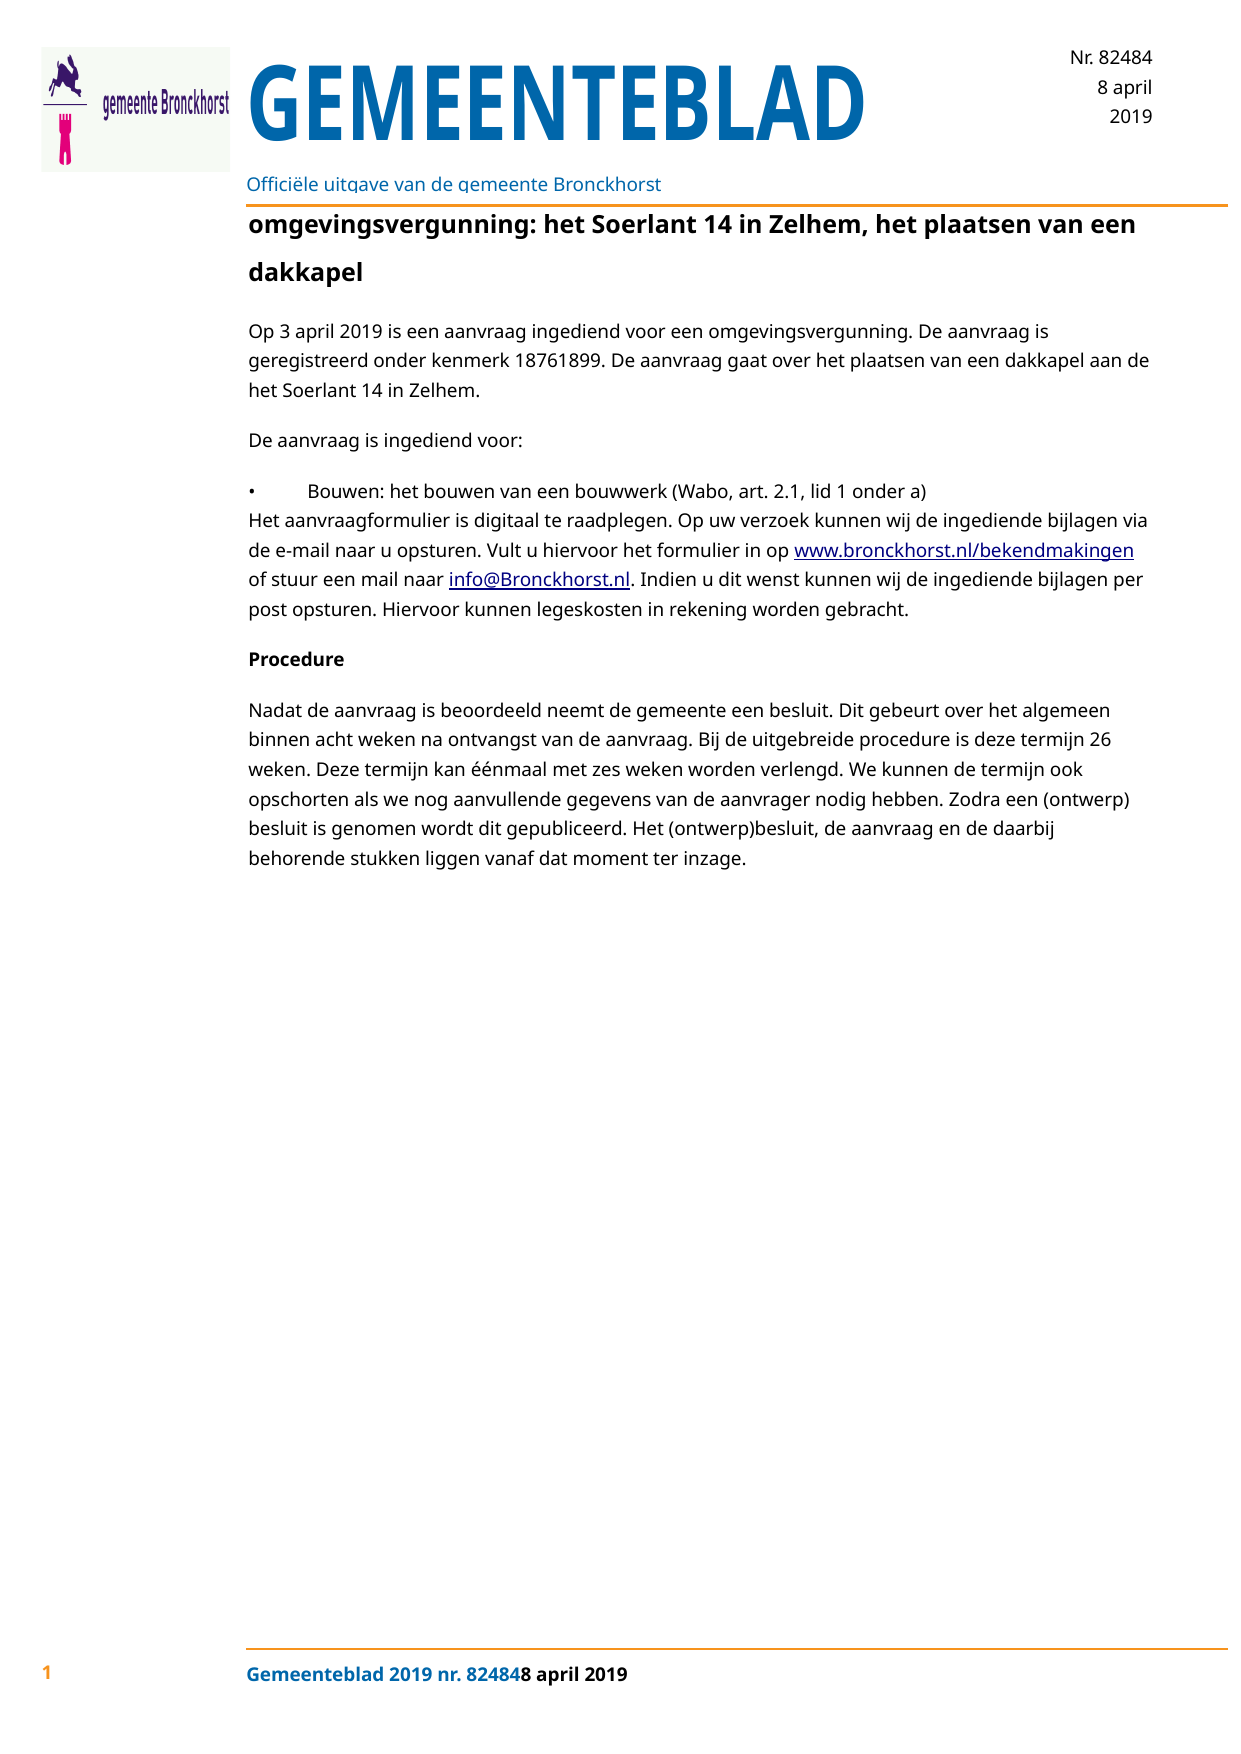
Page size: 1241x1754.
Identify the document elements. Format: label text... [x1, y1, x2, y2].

text De aanvraag is ingediend voor: [248, 427, 1152, 453]
text omgevingsvergunning: het Soerlant 14 in Zelhem, het plaatsen van een dakkapel [248, 207, 1152, 288]
text Het aanvraagformulier is digitaal te raadplegen. Op uw verzoek kunnen wij de ingediende bijlagen via de e-mail naar u opsturen. Vult u hiervoor het formulier in op www.bronckhorst.nl/bekendmakingen of stuur een mail naar info@Bronckhorst.nl. Indien u dit wenst kunnen wij de ingediende bijlagen per post opsturen. Hiervoor kunnen legeskosten in rekening worden gebracht. [248, 507, 1152, 622]
text Op 3 april 2019 is een aanvraag ingediend voor een omgevingsvergunning. De aanvraag is geregistreerd onder kenmerk 18761899. De aanvraag gaat over het plaatsen van een dakkapel aan de het Soerlant 14 in Zelhem. [248, 318, 1152, 403]
list Bouwen: het bouwen van een bouwwerk (Wabo, art. 2.1, lid 1 onder a) [248, 478, 1152, 504]
picture [41, 47, 231, 172]
text Procedure [248, 647, 1152, 672]
text Nadat de aanvraag is beoordeeld neemt de gemeente een besluit. Dit gebeurt over het algemeen binnen acht weken na ontvangst van de aanvraag. Bij de uitgebreide procedure is deze termijn 26 weken. Deze termijn kan éénmaal met zes weken worden verlengd. We kunnen de termijn ook opschorten als we nog aanvullende gegevens van de aanvrager nodig hebben. Zodra een (ontwerp) besluit is genomen wordt dit gepubliceerd. Het (ontwerp)besluit, de aanvraag en de daarbij behorende stukken liggen vanaf dat moment ter inzage. [248, 697, 1152, 871]
